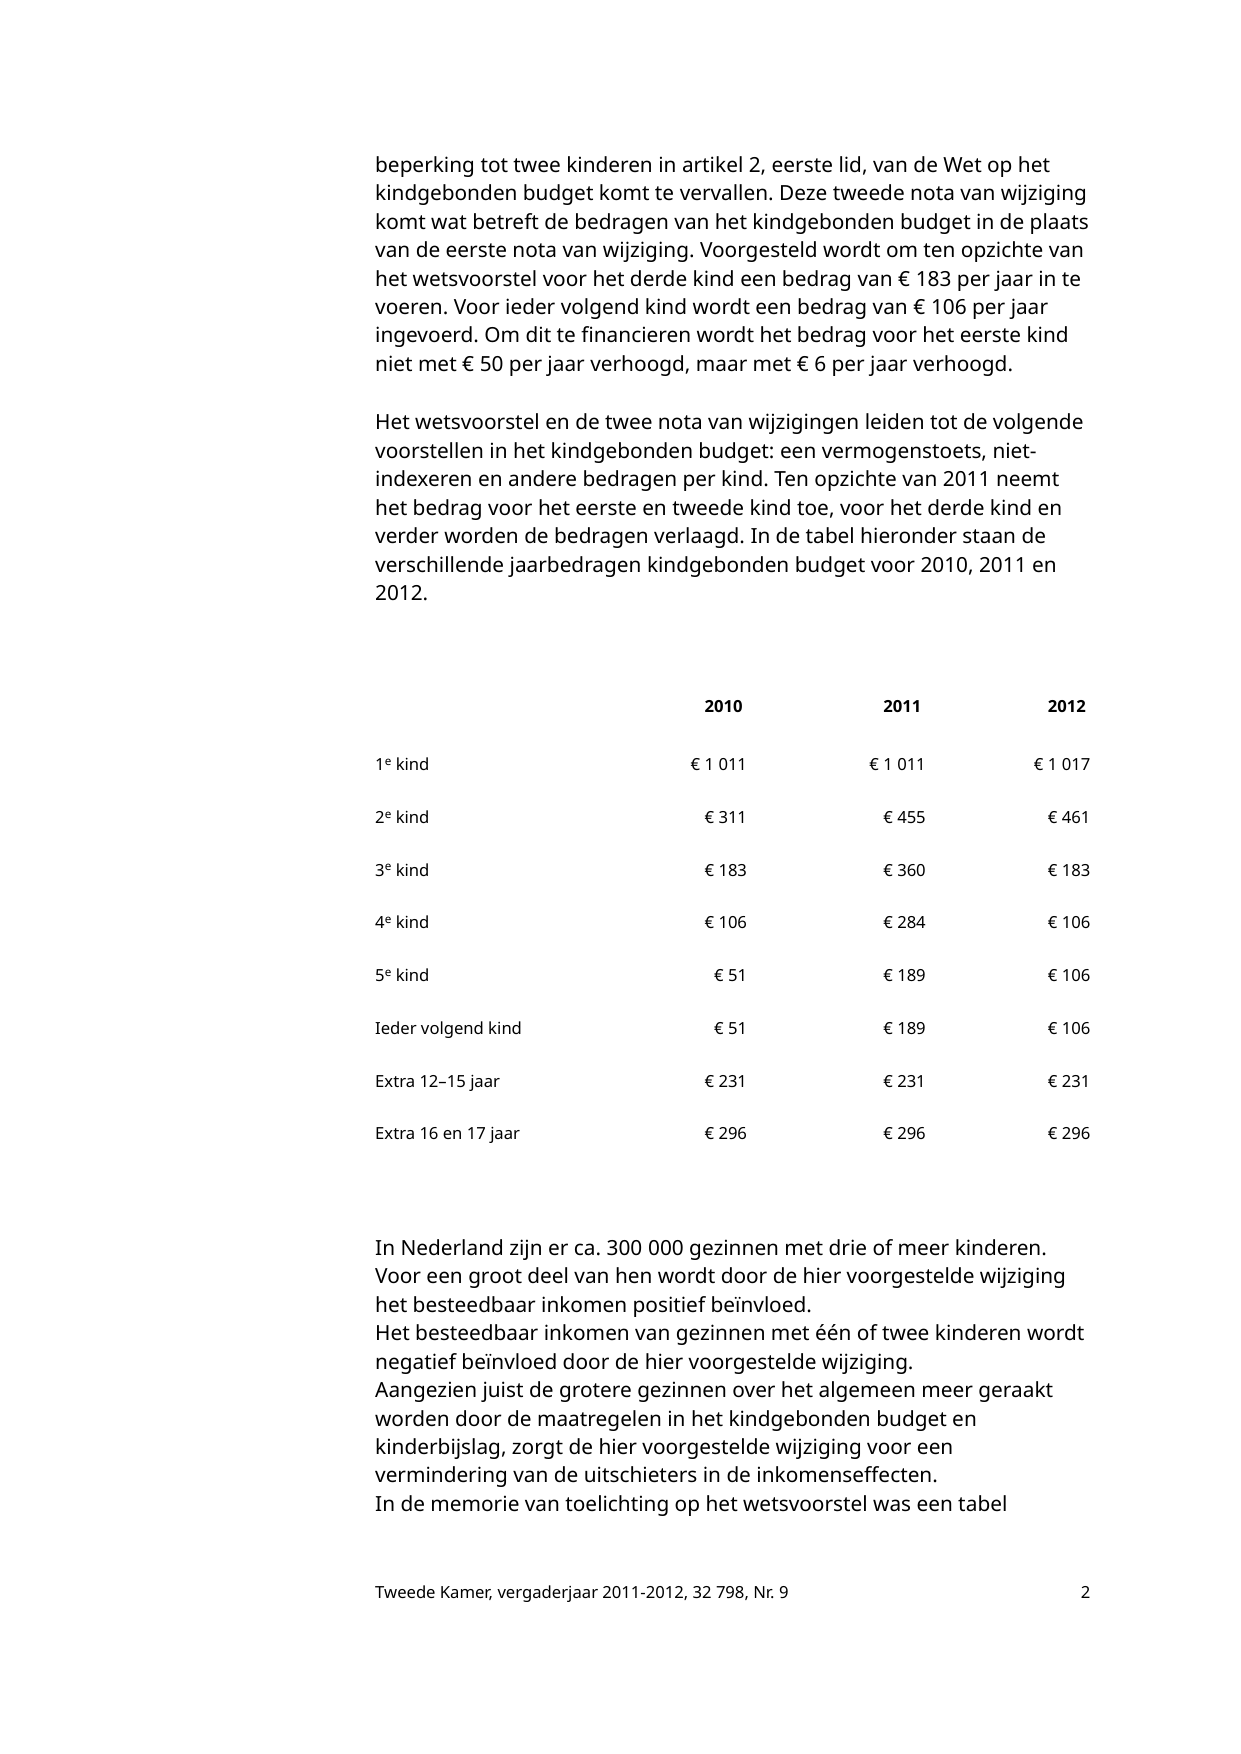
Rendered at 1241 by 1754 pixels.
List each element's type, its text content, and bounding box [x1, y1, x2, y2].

table_cell 2e kind [375, 806, 568, 858]
table_cell € 183 [926, 858, 1090, 911]
table_cell € 106 [926, 1016, 1090, 1069]
table_cell € 231 [568, 1069, 747, 1122]
table_cell € 189 [747, 1016, 926, 1069]
table_cell € 311 [568, 806, 747, 858]
text Aangezien juist de grotere gezinnen over het algemeen meer geraakt worden door de maatregelen in het kindgebonden budget en kinderbijslag, zorgt de hier voorgestelde wijziging voor een vermindering van de uitschieters in de inkomenseffecten. [375, 1375, 1090, 1489]
table_cell € 296 [568, 1122, 747, 1174]
table_cell € 183 [568, 858, 747, 911]
table_cell Ieder volgend kind [375, 1016, 568, 1069]
text In Nederland zijn er ca. 300 000 gezinnen met drie of meer kinderen. Voor een groot deel van hen wordt door de hier voorgestelde wijziging het besteedbaar inkomen positief beïnvloed. [375, 1233, 1090, 1318]
table_cell € 1 011 [568, 753, 747, 806]
table_cell € 106 [926, 964, 1090, 1016]
table_cell € 296 [747, 1122, 926, 1174]
table_cell € 106 [568, 911, 747, 964]
text beperking tot twee kinderen in artikel 2, eerste lid, van de Wet op het kindgebonden budget komt te vervallen. Deze tweede nota van wijziging komt wat betreft de bedragen van het kindgebonden budget in de plaats van de eerste nota van wijziging. Voorgesteld wordt om ten opzichte van het wetsvoorstel voor het derde kind een bedrag van € 183 per jaar in te voeren. Voor ieder volgend kind wordt een bedrag van € 106 per jaar ingevoerd. Om dit te financieren wordt het bedrag voor het eerste kind niet met € 50 per jaar verhoogd, maar met € 6 per jaar verhoogd. [375, 150, 1090, 377]
table_cell € 296 [926, 1122, 1090, 1174]
table_cell Extra 12–15 jaar [375, 1069, 568, 1122]
table_cell 5e kind [375, 964, 568, 1016]
table_header 2011 [747, 695, 926, 753]
table_cell € 231 [926, 1069, 1090, 1122]
table_cell € 51 [568, 1016, 747, 1069]
table_cell € 189 [747, 964, 926, 1016]
table_cell € 360 [747, 858, 926, 911]
table_cell € 1 011 [747, 753, 926, 806]
text In de memorie van toelichting op het wetsvoorstel was een tabel [375, 1489, 1090, 1517]
table_cell 1e kind [375, 753, 568, 806]
table_cell Extra 16 en 17 jaar [375, 1122, 568, 1174]
table_header 2012 [926, 695, 1090, 753]
text Het besteedbaar inkomen van gezinnen met één of twee kinderen wordt negatief beïnvloed door de hier voorgestelde wijziging. [375, 1318, 1090, 1375]
table_cell € 461 [926, 806, 1090, 858]
table_cell € 106 [926, 911, 1090, 964]
table_cell € 455 [747, 806, 926, 858]
table_cell € 231 [747, 1069, 926, 1122]
text Het wetsvoorstel en de twee nota van wijzigingen leiden tot de volgende voorstellen in het kindgebonden budget: een vermogenstoets, niet-indexeren en andere bedragen per kind. Ten opzichte van 2011 neemt het bedrag voor het eerste en tweede kind toe, voor het derde kind en verder worden de bedragen verlaagd. In de tabel hieronder staan de verschillende jaarbedragen kindgebonden budget voor 2010, 2011 en 2012. [375, 407, 1090, 607]
table_cell € 1 017 [926, 753, 1090, 806]
table_header 2010 [568, 695, 747, 753]
table_cell 3e kind [375, 858, 568, 911]
table_cell € 51 [568, 964, 747, 1016]
table_header [375, 695, 568, 753]
table_cell € 284 [747, 911, 926, 964]
table_cell 4e kind [375, 911, 568, 964]
